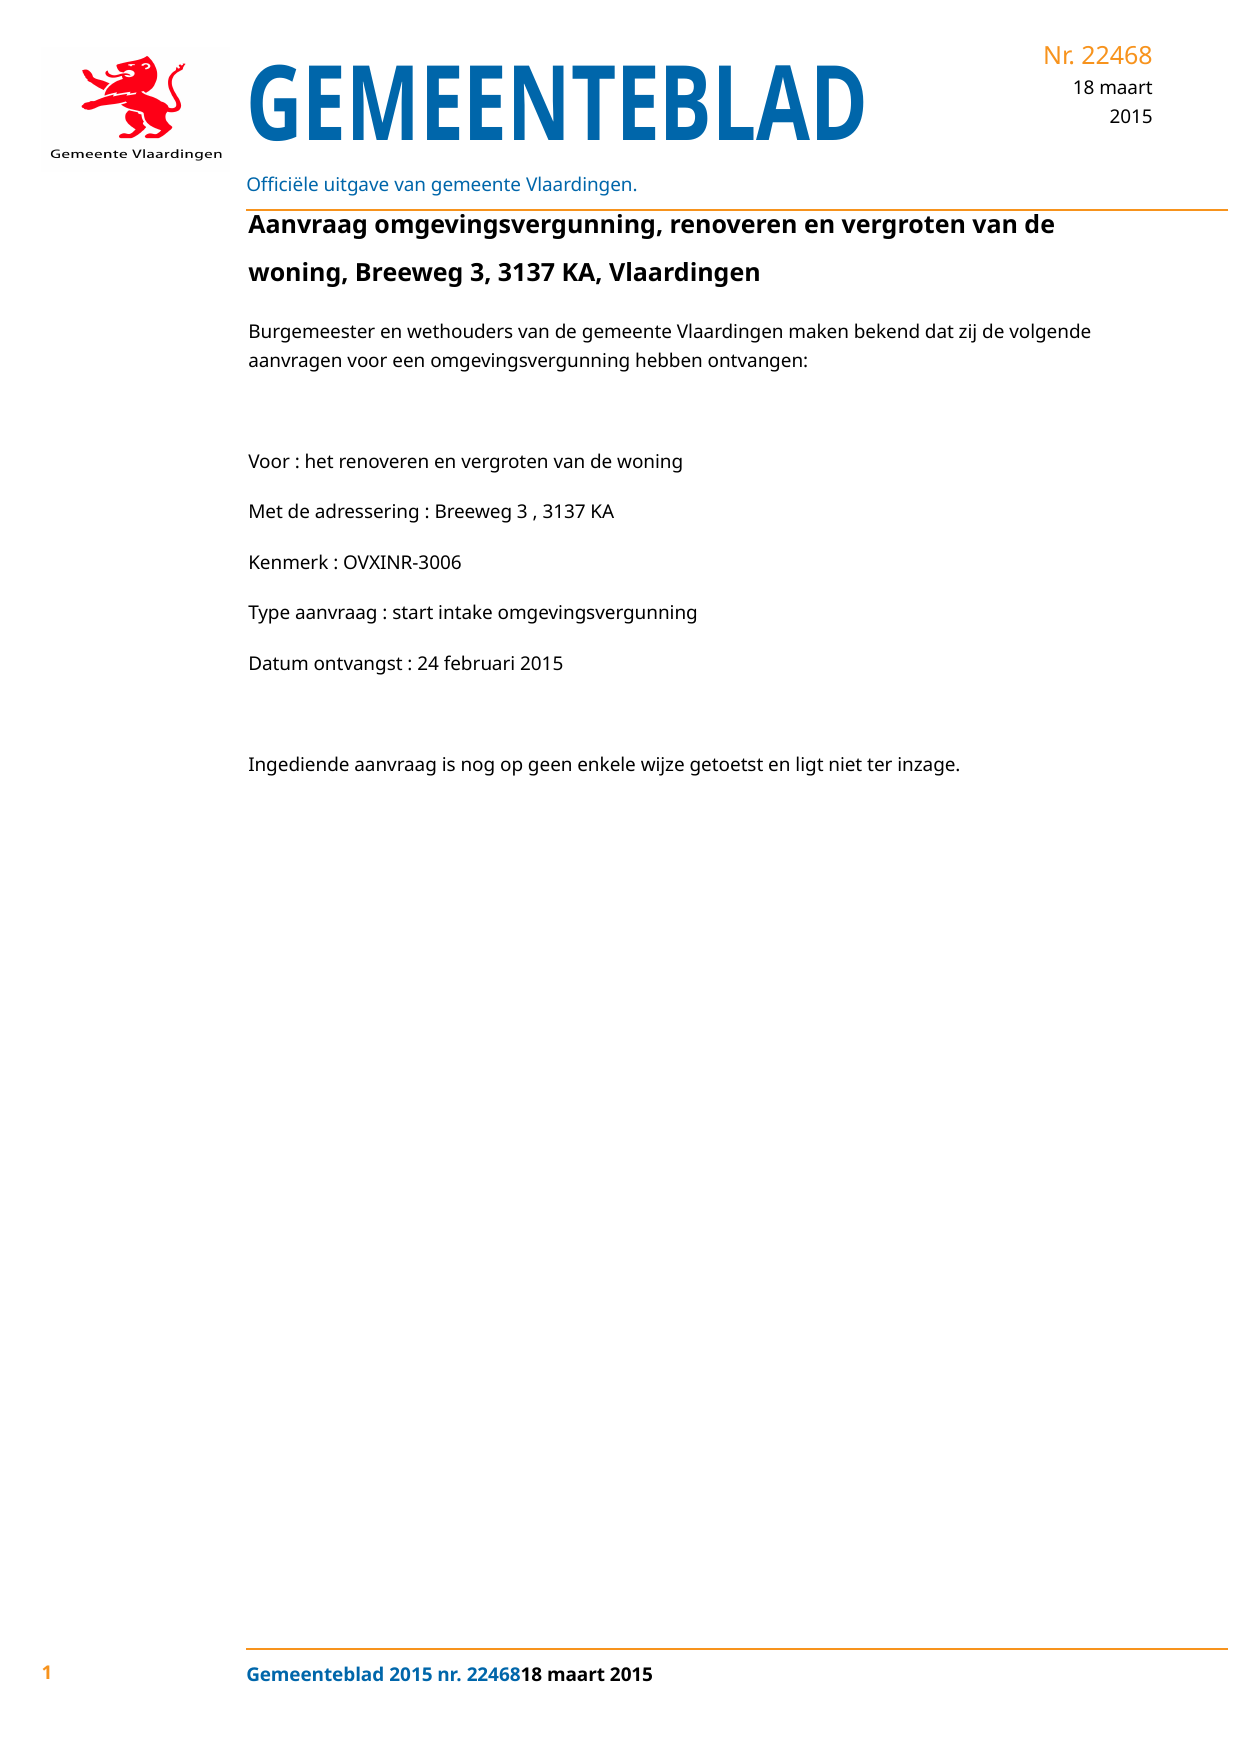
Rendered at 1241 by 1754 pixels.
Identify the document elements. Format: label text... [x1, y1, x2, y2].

text Type aanvraag : start intake omgevingsvergunning [248, 599, 1152, 625]
text Burgemeester en wethouders van de gemeente Vlaardingen maken bekend dat zij de volgende aanvragen voor een omgevingsvergunning hebben ontvangen: [248, 318, 1152, 373]
text Aanvraag omgevingsvergunning, renoveren en vergroten van de woning, Breeweg 3, 3137 KA, Vlaardingen [248, 211, 1152, 288]
text Datum ontvangst : 24 februari 2015 [248, 650, 1152, 676]
text Met de adressering : Breeweg 3 , 3137 KA [248, 499, 1152, 524]
text Ingediende aanvraag is nog op geen enkele wijze getoetst en ligt niet ter inzage. [248, 751, 1152, 777]
text Kenmerk : OVXINR-3006 [248, 549, 1152, 575]
text Voor : het renoveren en vergroten van de woning [248, 448, 1152, 474]
picture [41, 47, 231, 172]
